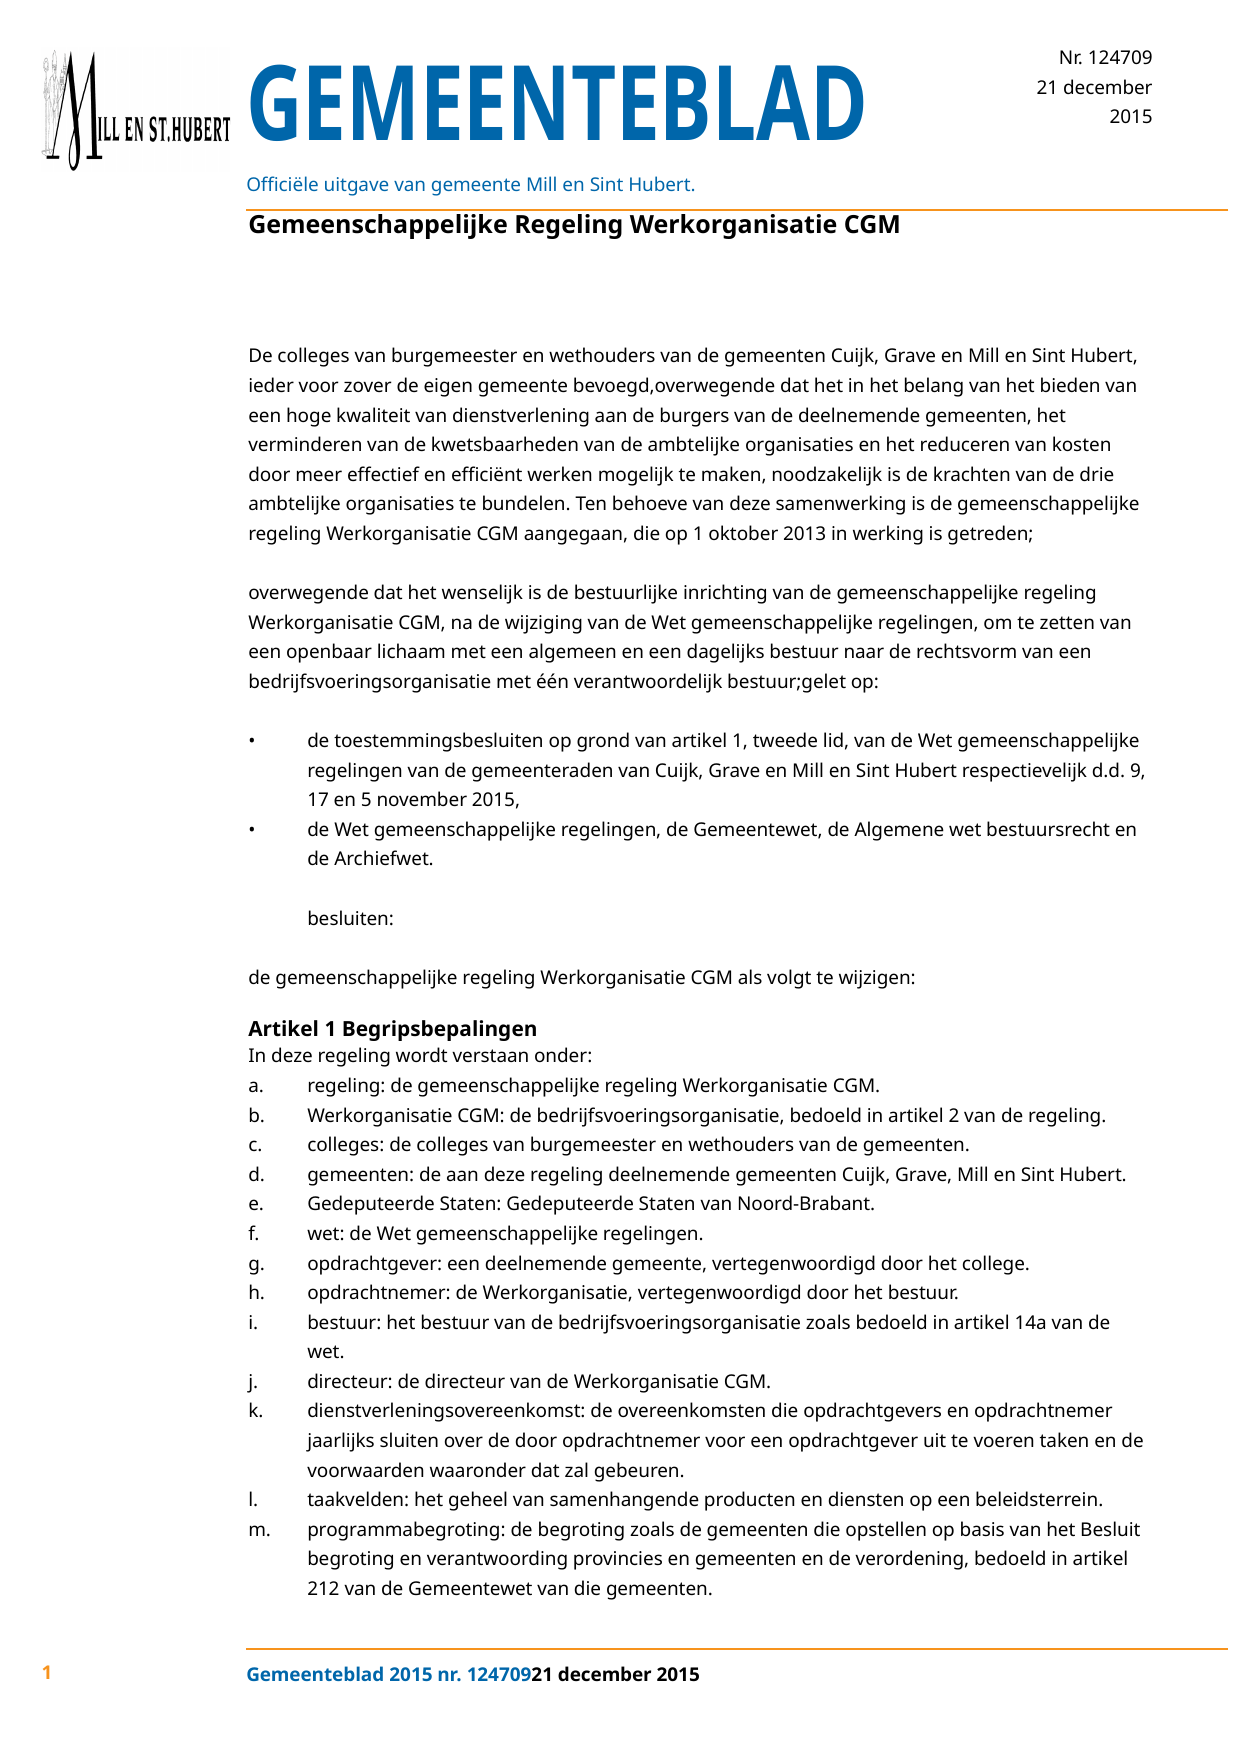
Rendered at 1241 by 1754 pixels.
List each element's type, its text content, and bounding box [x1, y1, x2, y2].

list programmabegroting: de begroting zoals de gemeenten die opstellen op basis van het Besluit begroting en verantwoording provincies en gemeenten en de verordening, bedoeld in artikel 212 van de Gemeentewet van die gemeenten. [248, 1516, 1152, 1601]
list Gedeputeerde Staten: Gedeputeerde Staten van Noord-Brabant. [248, 1191, 1152, 1216]
list colleges: de colleges van burgemeester en wethouders van de gemeenten. [248, 1131, 1152, 1157]
list besluiten: [248, 905, 1152, 930]
list wet: de Wet gemeenschappelijke regelingen. [248, 1220, 1152, 1246]
list directeur: de directeur van de Werkorganisatie CGM. [248, 1368, 1152, 1394]
list taakvelden: het geheel van samenhangende producten en diensten op een beleidsterrein. [248, 1486, 1152, 1512]
list dienstverleningsovereenkomst: de overeenkomsten die opdrachtgevers en opdrachtnemer jaarlijks sluiten over de door opdrachtnemer voor een opdrachtgever uit te voeren taken en de voorwaarden waaronder dat zal gebeuren. [248, 1398, 1152, 1483]
list bestuur: het bestuur van de bedrijfsvoeringsorganisatie zoals bedoeld in artikel 14a van de wet. [248, 1309, 1152, 1364]
text Gemeenschappelijke Regeling Werkorganisatie CGM [248, 211, 1152, 241]
text de gemeenschappelijke regeling Werkorganisatie CGM als volgt te wijzigen: [248, 964, 1152, 989]
picture [41, 47, 231, 172]
list gemeenten: de aan deze regeling deelnemende gemeenten Cuijk, Grave, Mill en Sint Hubert. [248, 1161, 1152, 1187]
text Artikel 1 Begripsbepalingen [248, 1014, 1152, 1043]
list de Wet gemeenschappelijke regelingen, de Gemeentewet, de Algemene wet bestuursrecht en de Archiefwet. [248, 816, 1152, 871]
text De colleges van burgemeester en wethouders van de gemeenten Cuijk, Grave en Mill en Sint Hubert, ieder voor zover de eigen gemeente bevoegd,overwegende dat het in het belang van het bieden van een hoge kwaliteit van dienstverlening aan de burgers van de deelnemende gemeenten, het verminderen van de kwetsbaarheden van de ambtelijke organisaties en het reduceren van kosten door meer effectief en efficiënt werken mogelijk te maken, noodzakelijk is de krachten van de drie ambtelijke organisaties te bundelen. Ten behoeve van deze samenwerking is de gemeenschappelijke regeling Werkorganisatie CGM aangegaan, die op 1 oktober 2013 in werking is getreden; [248, 343, 1152, 546]
text In deze regeling wordt verstaan onder: [248, 1043, 1152, 1068]
list opdrachtgever: een deelnemende gemeente, vertegenwoordigd door het college. [248, 1250, 1152, 1276]
list de toestemmingsbesluiten op grond van artikel 1, tweede lid, van de Wet gemeenschappelijke regelingen van de gemeenteraden van Cuijk, Grave en Mill en Sint Hubert respectievelijk d.d. 9, 17 en 5 november 2015, [248, 727, 1152, 812]
list regeling: de gemeenschappelijke regeling Werkorganisatie CGM. [248, 1072, 1152, 1098]
list Werkorganisatie CGM: de bedrijfsvoeringsorganisatie, bedoeld in artikel 2 van de regeling. [248, 1102, 1152, 1128]
list opdrachtnemer: de Werkorganisatie, vertegenwoordigd door het bestuur. [248, 1279, 1152, 1305]
text overwegende dat het wenselijk is de bestuurlijke inrichting van de gemeenschappelijke regeling Werkorganisatie CGM, na de wijziging van de Wet gemeenschappelijke regelingen, om te zetten van een openbaar lichaam met een algemeen en een dagelijks bestuur naar de rechtsvorm van een bedrijfsvoeringsorganisatie met één verantwoordelijk bestuur;gelet op: [248, 579, 1152, 694]
